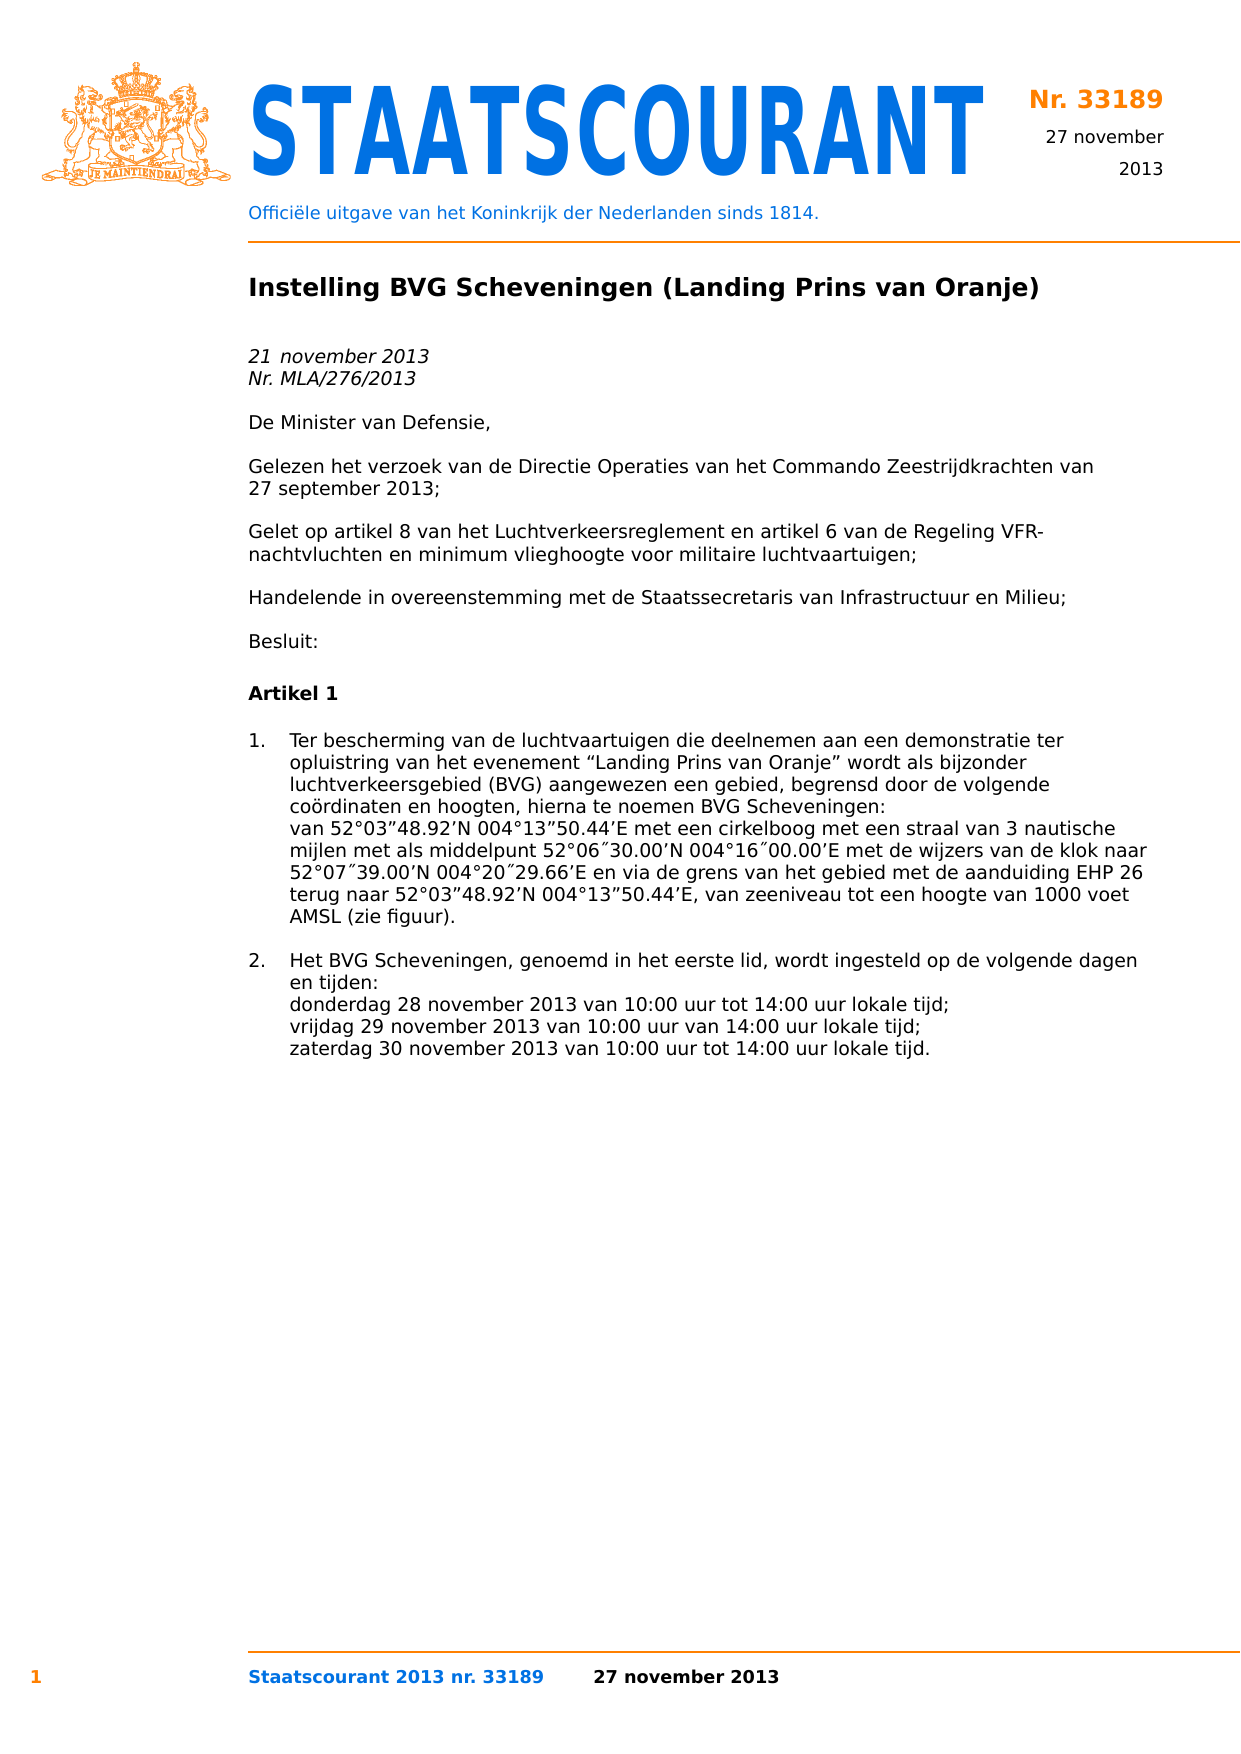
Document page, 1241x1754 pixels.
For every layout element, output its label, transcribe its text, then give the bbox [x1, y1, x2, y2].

text 2. Het BVG Scheveningen, genoemd in het eerste lid, wordt ingesteld op de volgende dagen en tijden: [248, 950, 1163, 994]
text vrijdag 29 november 2013 van 10:00 uur van 14:00 uur lokale tijd; [289, 1016, 1163, 1038]
subtitle Instelling BVG Scheveningen (Landing Prins van Oranje) [248, 273, 1163, 302]
text zaterdag 30 november 2013 van 10:00 uur tot 14:00 uur lokale tijd. [289, 1038, 1163, 1060]
text Nr. MLA/276/2013 [248, 368, 1163, 390]
table_header STAATSCOURANT [248, 62, 998, 203]
text Handelende in overeenstemming met de Staatssecretaris van Infrastructuur en Milieu; [248, 587, 1163, 609]
text De Minister van Defensie, [248, 412, 1163, 434]
table_cell Officiële uitgave van het Koninkrijk der Nederlanden sinds 1814. [248, 203, 1240, 241]
text Besluit: [248, 631, 1163, 653]
text Gelet op artikel 8 van het Luchtverkeersreglement en artikel 6 van de Regeling VFR-nachtvluchten en minimum vlieghoogte voor militaire luchtvaartuigen; [248, 521, 1163, 565]
text 21 november 2013 [248, 346, 1163, 368]
table_header [25, 62, 248, 241]
text 1. Ter bescherming van de luchtvaartuigen die deelnemen aan een demonstratie ter opluistring van het evenement “Landing Prins van Oranje” wordt als bijzonder luchtverkeersgebied (BVG) aangewezen een gebied, begrensd door de volgende coördinaten en hoogten, hierna te noemen BVG Scheveningen: [248, 730, 1163, 818]
table_header Nr. 33189 [998, 62, 1240, 121]
text donderdag 28 november 2013 van 10:00 uur tot 14:00 uur lokale tijd; [289, 994, 1163, 1016]
text Gelezen het verzoek van de Directie Operaties van het Commando Zeestrijdkrachten van 27 september 2013; [248, 456, 1163, 499]
table_cell 2013 [998, 153, 1240, 203]
picture [41, 62, 231, 186]
table_cell 27 november [998, 121, 1240, 153]
subtitle Artikel 1 [248, 683, 1163, 705]
text van 52°03”48.92’N 004°13”50.44’E met een cirkelboog met een straal van 3 nautische mijlen met als middelpunt 52°06˝30.00’N 004°16˝00.00’E met de wijzers van de klok naar 52°07˝39.00’N 004°20˝29.66’E en via de grens van het gebied met de aanduiding EHP 26 terug naar 52°03”48.92’N 004°13”50.44’E, van zeeniveau tot een hoogte van 1000 voet AMSL (zie figuur). [289, 818, 1163, 928]
